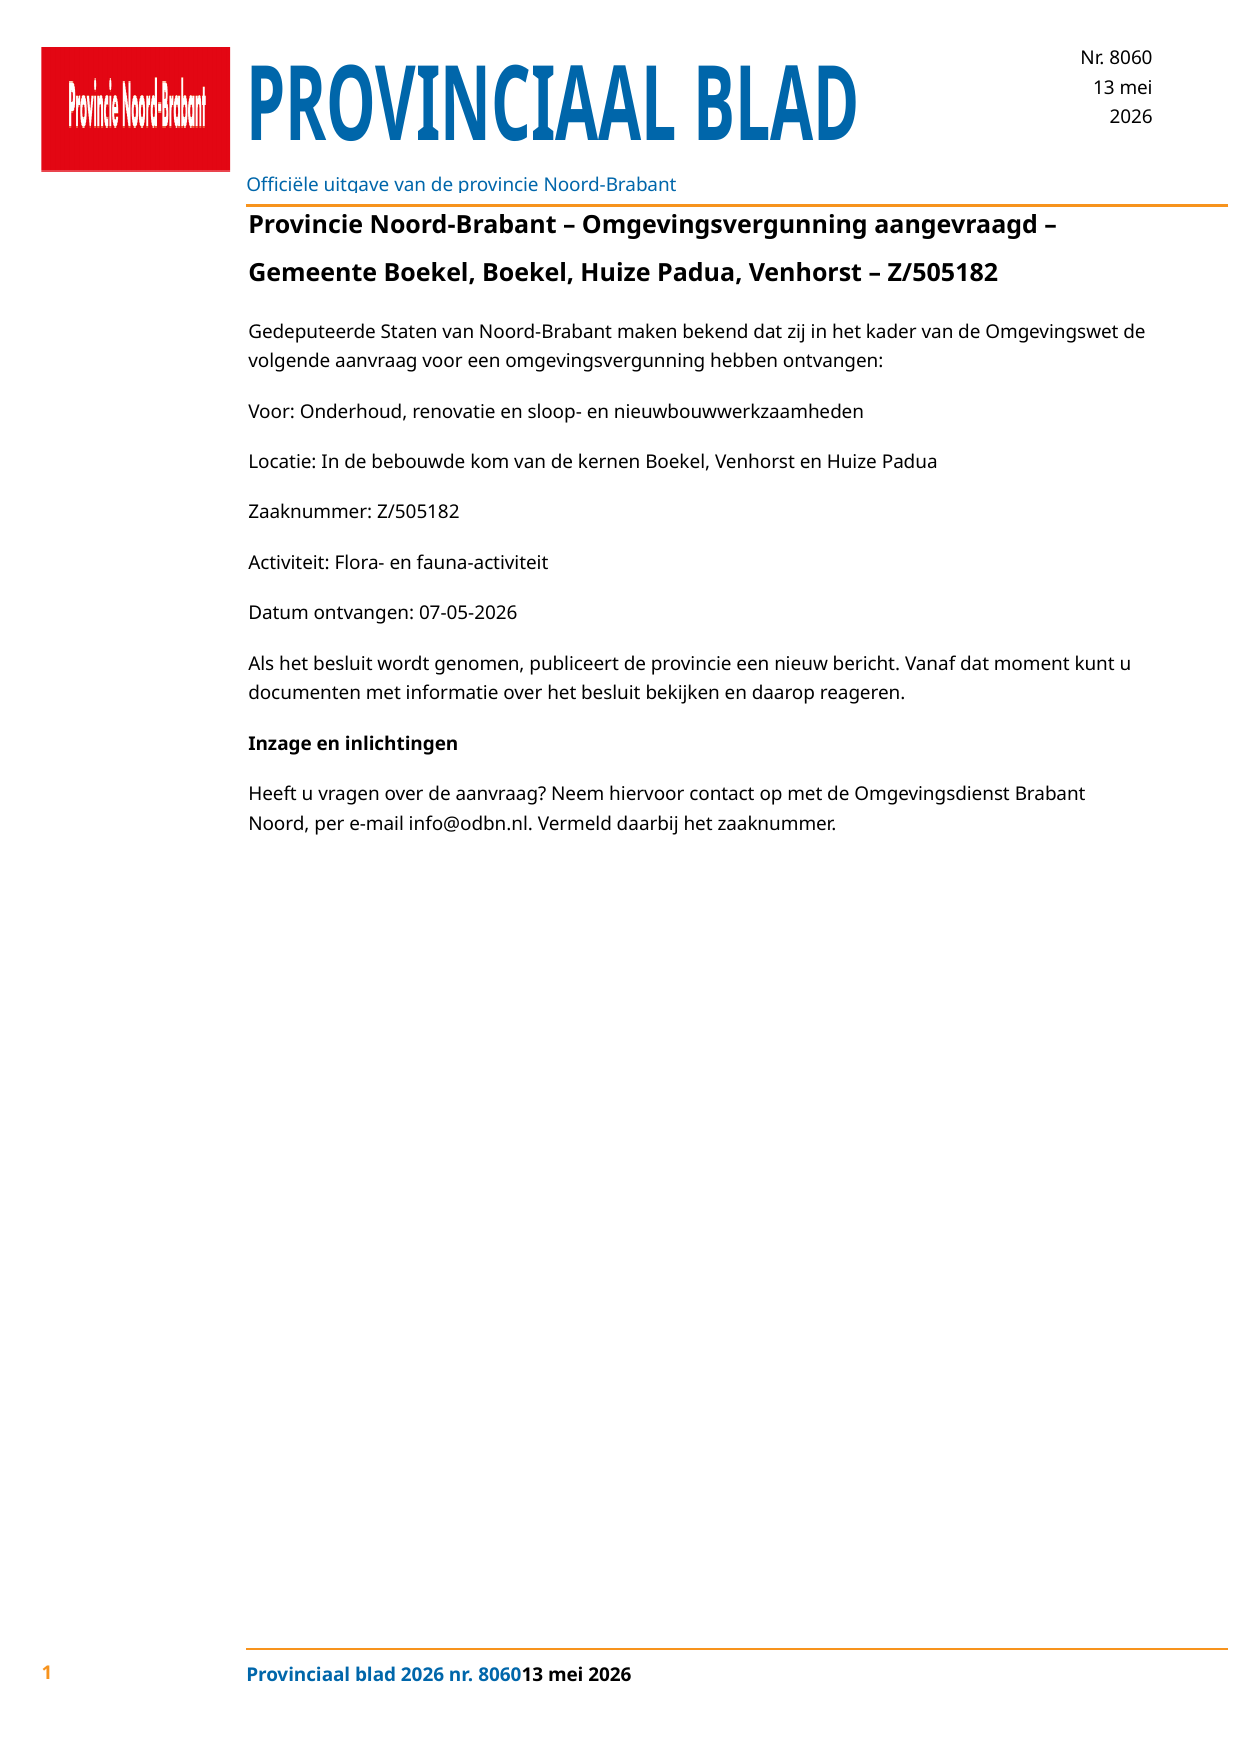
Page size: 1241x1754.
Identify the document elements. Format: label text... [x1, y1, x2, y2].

text Heeft u vragen over de aanvraag? Neem hiervoor contact op met de Omgevingsdienst Brabant Noord, per e-mail info@odbn.nl. Vermeld daarbij het zaaknummer. [248, 780, 1152, 836]
text Locatie: In de bebouwde kom van de kernen Boekel, Venhorst en Huize Padua [248, 448, 1152, 474]
text Gedeputeerde Staten van Noord-Brabant maken bekend dat zij in het kader van de Omgevingswet de volgende aanvraag voor een omgevingsvergunning hebben ontvangen: [248, 318, 1152, 373]
text Inzage en inlichtingen [248, 730, 1152, 756]
text Als het besluit wordt genomen, publiceert de provincie een nieuw bericht. Vanaf dat moment kunt u documenten met informatie over het besluit bekijken en daarop reageren. [248, 650, 1152, 705]
text Zaaknummer: Z/505182 [248, 499, 1152, 524]
text Datum ontvangen: 07-05-2026 [248, 599, 1152, 625]
picture [41, 47, 231, 172]
text Activiteit: Flora- en fauna-activiteit [248, 549, 1152, 575]
text Voor: Onderhoud, renovatie en sloop- en nieuwbouwwerkzaamheden [248, 398, 1152, 424]
text Provincie Noord-Brabant – Omgevingsvergunning aangevraagd – Gemeente Boekel, Boekel, Huize Padua, Venhorst – Z/505182 [248, 207, 1152, 288]
